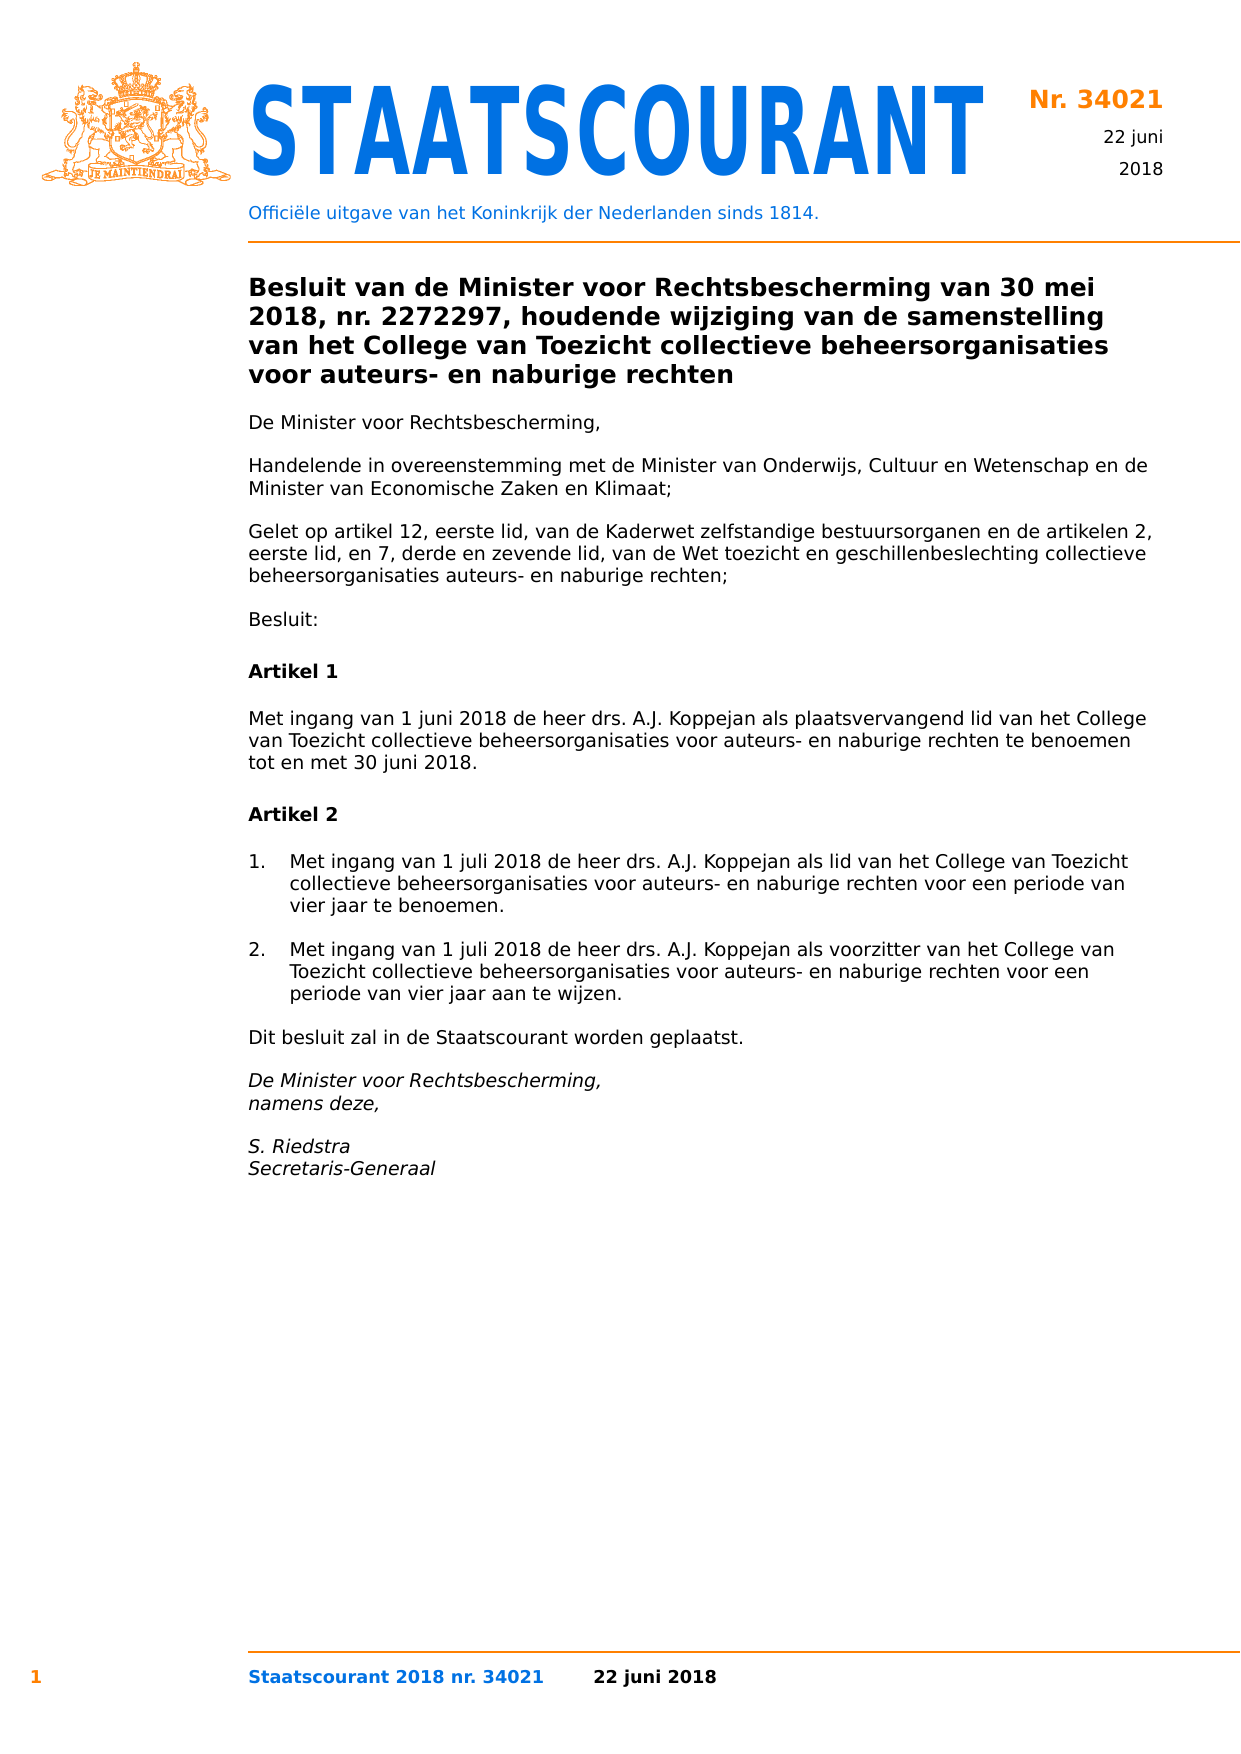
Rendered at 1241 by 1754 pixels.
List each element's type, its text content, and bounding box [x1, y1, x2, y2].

text Handelende in overeenstemming met de Minister van Onderwijs, Cultuur en Wetenschap en de Minister van Economische Zaken en Klimaat; [248, 455, 1163, 499]
picture [41, 62, 231, 186]
table_cell Officiële uitgave van het Koninkrijk der Nederlanden sinds 1814. [248, 203, 1240, 241]
table_cell 2018 [998, 153, 1240, 203]
text De Minister voor Rechtsbescherming, [248, 412, 1163, 433]
table_header STAATSCOURANT [248, 62, 998, 203]
text Gelet op artikel 12, eerste lid, van de Kaderwet zelfstandige bestuursorganen en de artikelen 2, eerste lid, en 7, derde en zevende lid, van de Wet toezicht en geschillenbeslechting collectieve beheersorganisaties auteurs- en naburige rechten; [248, 521, 1163, 587]
text De Minister voor Rechtsbescherming, namens deze, S. Riedstra Secretaris-Generaal [248, 1070, 1163, 1180]
subtitle Besluit van de Minister voor Rechtsbescherming van 30 mei 2018, nr. 2272297, houdende wijziging van de samenstelling van het College van Toezicht collectieve beheersorganisaties voor auteurs- en naburige rechten [248, 273, 1163, 390]
table_cell 22 juni [998, 121, 1240, 153]
text 2. Met ingang van 1 juli 2018 de heer drs. A.J. Koppejan als voorzitter van het College van Toezicht collectieve beheersorganisaties voor auteurs- en naburige rechten voor een periode van vier jaar aan te wijzen. [248, 939, 1163, 1005]
text 1. Met ingang van 1 juli 2018 de heer drs. A.J. Koppejan als lid van het College van Toezicht collectieve beheersorganisaties voor auteurs- en naburige rechten voor een periode van vier jaar te benoemen. [248, 851, 1163, 917]
subtitle Artikel 2 [248, 804, 1163, 826]
text Besluit: [248, 609, 1163, 631]
table_header Nr. 34021 [998, 62, 1240, 121]
text Met ingang van 1 juni 2018 de heer drs. A.J. Koppejan als plaatsvervangend lid van het College van Toezicht collectieve beheersorganisaties voor auteurs- en naburige rechten te benoemen tot en met 30 juni 2018. [248, 708, 1163, 774]
subtitle Artikel 1 [248, 661, 1163, 683]
table_header [25, 62, 248, 241]
text Dit besluit zal in de Staatscourant worden geplaatst. [248, 1027, 1163, 1048]
